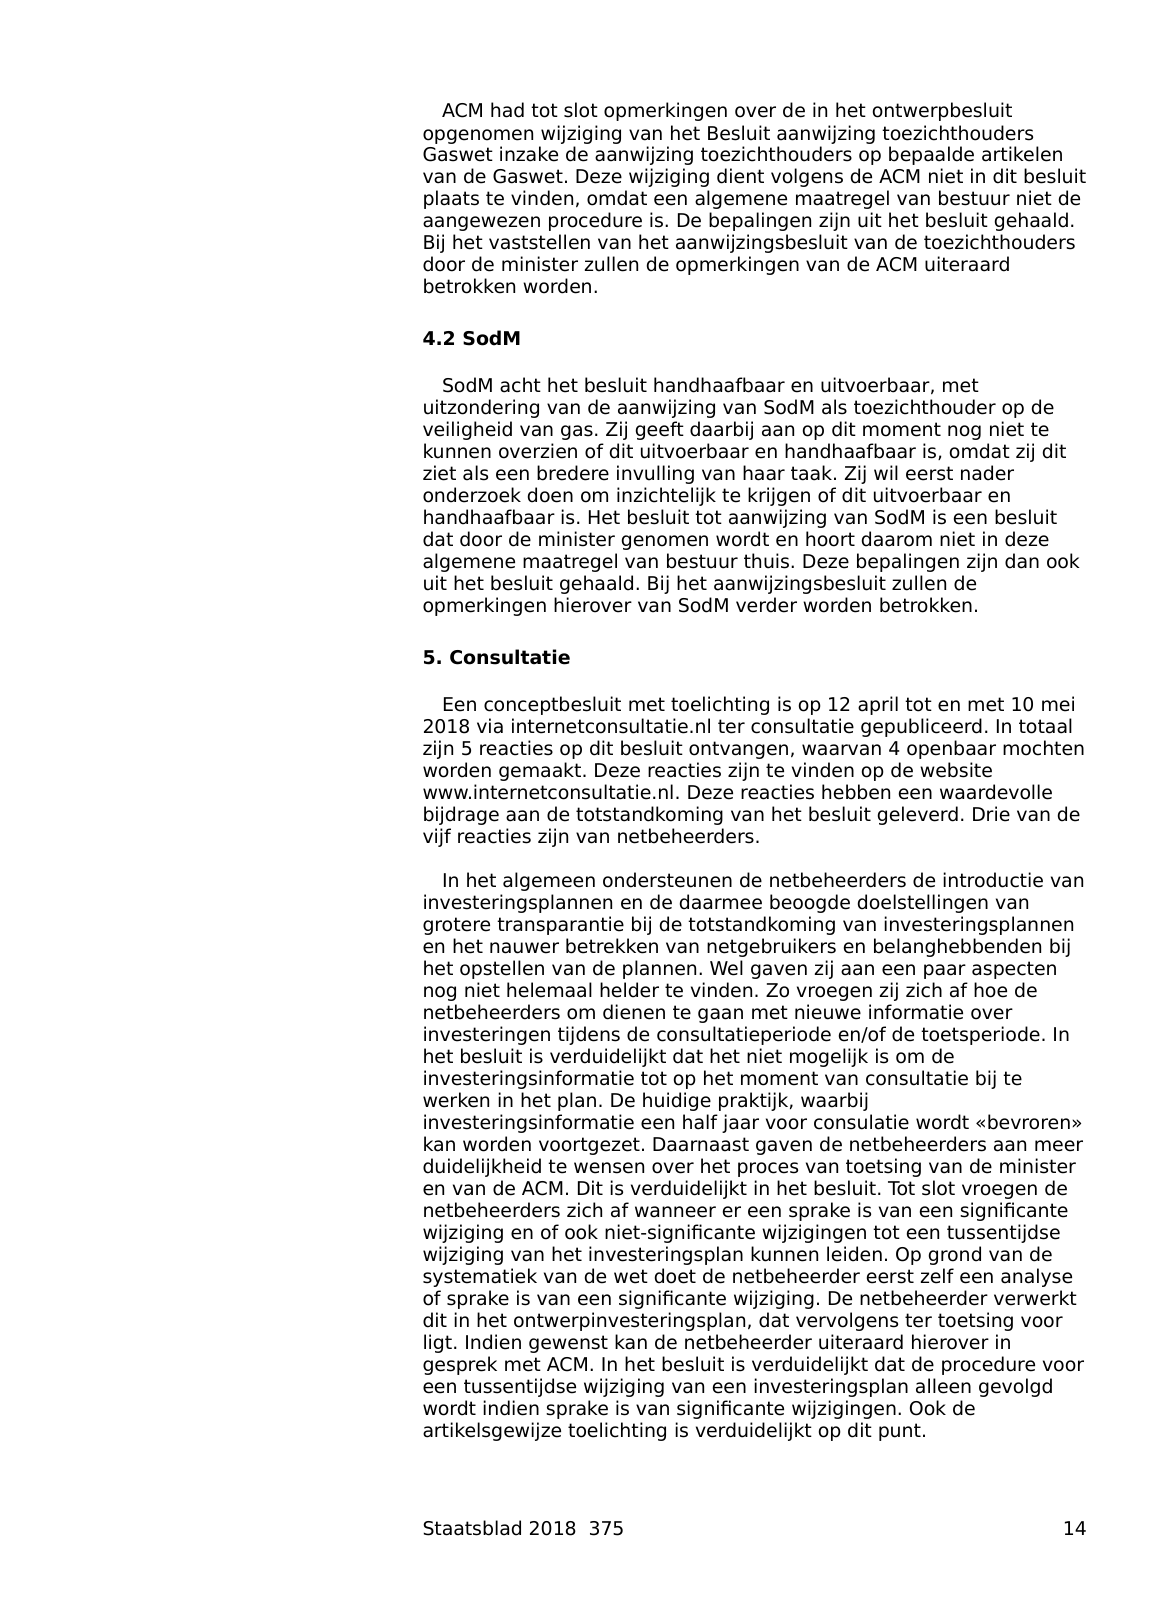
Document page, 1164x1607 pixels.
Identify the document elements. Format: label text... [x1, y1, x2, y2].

text SodM acht het besluit handhaafbaar en uitvoerbaar, met uitzondering van de aanwijzing van SodM als toezichthouder op de veiligheid van gas. Zij geeft daarbij aan op dit moment nog niet te kunnen overzien of dit uitvoerbaar en handhaafbaar is, omdat zij dit ziet als een bredere invulling van haar taak. Zij wil eerst nader onderzoek doen om inzichtelijk te krijgen of dit uitvoerbaar en handhaafbaar is. Het besluit tot aanwijzing van SodM is een besluit dat door de minister genomen wordt en hoort daarom niet in deze algemene maatregel van bestuur thuis. Deze bepalingen zijn dan ook uit het besluit gehaald. Bij het aanwijzingsbesluit zullen de opmerkingen hierover van SodM verder worden betrokken. [422, 375, 1087, 617]
subtitle 5. Consultatie [422, 647, 1087, 669]
text Een conceptbesluit met toelichting is op 12 april tot en met 10 mei 2018 via internetconsultatie.nl ter consultatie gepubliceerd. In totaal zijn 5 reacties op dit besluit ontvangen, waarvan 4 openbaar mochten worden gemaakt. Deze reacties zijn te vinden op de website www.internetconsultatie.nl. Deze reacties hebben een waardevolle bijdrage aan de totstandkoming van het besluit geleverd. Drie van de vijf reacties zijn van netbeheerders. [422, 694, 1087, 848]
text In het algemeen ondersteunen de netbeheerders de introductie van investeringsplannen en de daarmee beoogde doelstellingen van grotere transparantie bij de totstandkoming van investeringsplannen en het nauwer betrekken van netgebruikers en belanghebbenden bij het opstellen van de plannen. Wel gaven zij aan een paar aspecten nog niet helemaal helder te vinden. Zo vroegen zij zich af hoe de netbeheerders om dienen te gaan met nieuwe informatie over investeringen tijdens de consultatieperiode en/of de toetsperiode. In het besluit is verduidelijkt dat het niet mogelijk is om de investeringsinformatie tot op het moment van consultatie bij te werken in het plan. De huidige praktijk, waarbij investeringsinformatie een half jaar voor consulatie wordt «bevroren» kan worden voortgezet. Daarnaast gaven de netbeheerders aan meer duidelijkheid te wensen over het proces van toetsing van de minister en van de ACM. Dit is verduidelijkt in het besluit. Tot slot vroegen de netbeheerders zich af wanneer er een sprake is van een significante wijziging en of ook niet-significante wijzigingen tot een tussentijdse wijziging van het investeringsplan kunnen leiden. Op grond van de systematiek van de wet doet de netbeheerder eerst zelf een analyse of sprake is van een significante wijziging. De netbeheerder verwerkt dit in het ontwerpinvesteringsplan, dat vervolgens ter toetsing voor ligt. Indien gewenst kan de netbeheerder uiteraard hierover in gesprek met ACM. In het besluit is verduidelijkt dat de procedure voor een tussentijdse wijziging van een investeringsplan alleen gevolgd wordt indien sprake is van significante wijzigingen. Ook de artikelsgewijze toelichting is verduidelijkt op dit punt. [422, 870, 1087, 1441]
text ACM had tot slot opmerkingen over de in het ontwerpbesluit opgenomen wijziging van het Besluit aanwijzing toezichthouders Gaswet inzake de aanwijzing toezichthouders op bepaalde artikelen van de Gaswet. Deze wijziging dient volgens de ACM niet in dit besluit plaats te vinden, omdat een algemene maatregel van bestuur niet de aangewezen procedure is. De bepalingen zijn uit het besluit gehaald. Bij het vaststellen van het aanwijzingsbesluit van de toezichthouders door de minister zullen de opmerkingen van de ACM uiteraard betrokken worden. [422, 100, 1087, 298]
subtitle 4.2 SodM [422, 328, 1087, 350]
